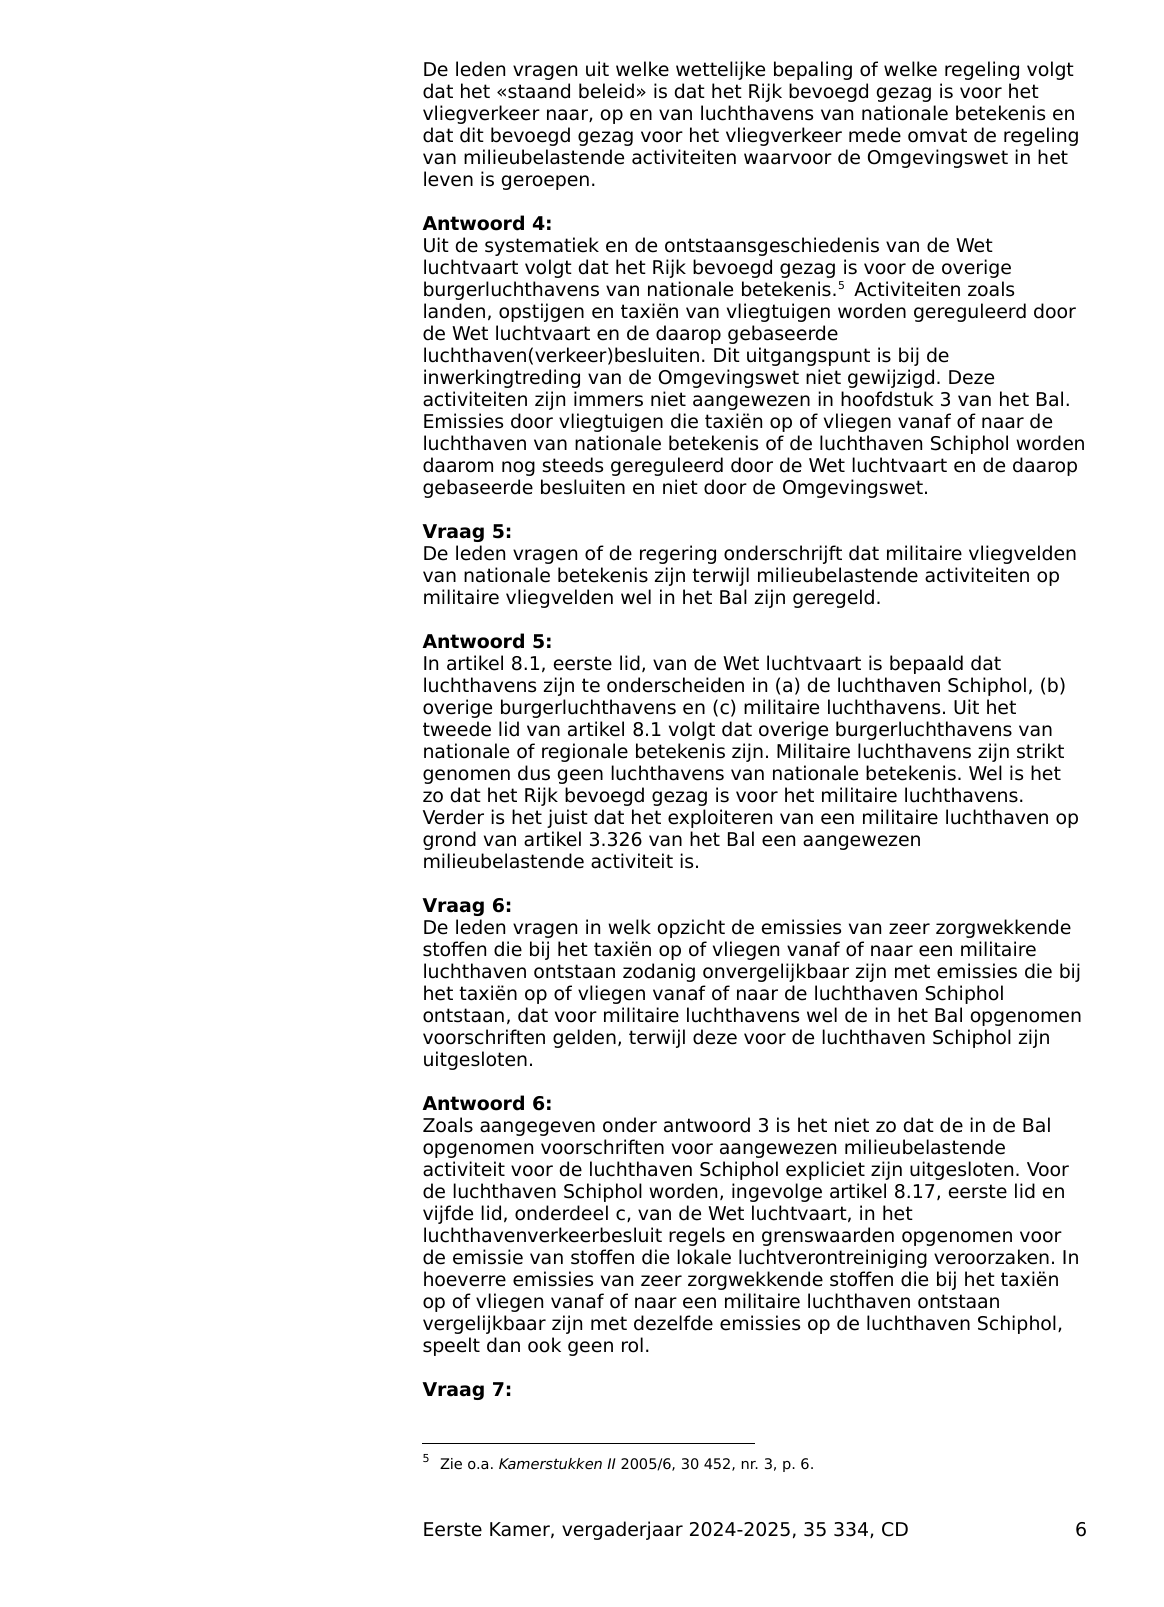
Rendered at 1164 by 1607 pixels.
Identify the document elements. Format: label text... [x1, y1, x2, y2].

text Zoals aangegeven onder antwoord 3 is het niet zo dat de in de Bal opgenomen voorschriften voor aangewezen milieubelastende activiteit voor de luchthaven Schiphol expliciet zijn uitgesloten. Voor de luchthaven Schiphol worden, ingevolge artikel 8.17, eerste lid en vijfde lid, onderdeel c, van de Wet luchtvaart, in het luchthavenverkeerbesluit regels en grenswaarden opgenomen voor de emissie van stoffen die lokale luchtverontreiniging veroorzaken. In hoeverre emissies van zeer zorgwekkende stoffen die bij het taxiën op of vliegen vanaf of naar een militaire luchthaven ontstaan vergelijkbaar zijn met dezelfde emissies op de luchthaven Schiphol, speelt dan ook geen rol. [422, 1115, 1087, 1357]
text Antwoord 6: [422, 1093, 1087, 1115]
text Antwoord 5: [422, 631, 1087, 653]
text De leden vragen in welk opzicht de emissies van zeer zorgwekkende stoffen die bij het taxiën op of vliegen vanaf of naar een militaire luchthaven ontstaan zodanig onvergelijkbaar zijn met emissies die bij het taxiën op of vliegen vanaf of naar de luchthaven Schiphol ontstaan, dat voor militaire luchthavens wel de in het Bal opgenomen voorschriften gelden, terwijl deze voor de luchthaven Schiphol zijn uitgesloten. [422, 917, 1087, 1071]
text De leden vragen uit welke wettelijke bepaling of welke regeling volgt dat het «staand beleid» is dat het Rijk bevoegd gezag is voor het vliegverkeer naar, op en van luchthavens van nationale betekenis en dat dit bevoegd gezag voor het vliegverkeer mede omvat de regeling van milieubelastende activiteiten waarvoor de Omgevingswet in het leven is geroepen. [422, 59, 1087, 191]
text Zie o.a. Kamerstukken II 2005/6, 30 452, nr. 3, p. 6. [422, 1452, 1087, 1474]
text Vraag 6: [422, 895, 1087, 917]
text Vraag 7: [422, 1379, 1087, 1401]
text In artikel 8.1, eerste lid, van de Wet luchtvaart is bepaald dat luchthavens zijn te onderscheiden in (a) de luchthaven Schiphol, (b) overige burgerluchthavens en (c) militaire luchthavens. Uit het tweede lid van artikel 8.1 volgt dat overige burgerluchthavens van nationale of regionale betekenis zijn. Militaire luchthavens zijn strikt genomen dus geen luchthavens van nationale betekenis. Wel is het zo dat het Rijk bevoegd gezag is voor het militaire luchthavens. Verder is het juist dat het exploiteren van een militaire luchthaven op grond van artikel 3.326 van het Bal een aangewezen milieubelastende activiteit is. [422, 653, 1087, 873]
text Vraag 5: [422, 521, 1087, 543]
text Antwoord 4: [422, 213, 1087, 235]
text De leden vragen of de regering onderschrijft dat militaire vliegvelden van nationale betekenis zijn terwijl milieubelastende activiteiten op militaire vliegvelden wel in het Bal zijn geregeld. [422, 543, 1087, 609]
text Uit de systematiek en de ontstaansgeschiedenis van de Wet luchtvaart volgt dat het Rijk bevoegd gezag is voor de overige burgerluchthavens van nationale betekenis. Activiteiten zoals landen, opstijgen en taxiën van vliegtuigen worden gereguleerd door de Wet luchtvaart en de daarop gebaseerde luchthaven(verkeer)besluiten. Dit uitgangspunt is bij de inwerkingtreding van de Omgevingswet niet gewijzigd. Deze activiteiten zijn immers niet aangewezen in hoofdstuk 3 van het Bal. Emissies door vliegtuigen die taxiën op of vliegen vanaf of naar de luchthaven van nationale betekenis of de luchthaven Schiphol worden daarom nog steeds gereguleerd door de Wet luchtvaart en de daarop gebaseerde besluiten en niet door de Omgevingswet. [422, 235, 1087, 499]
